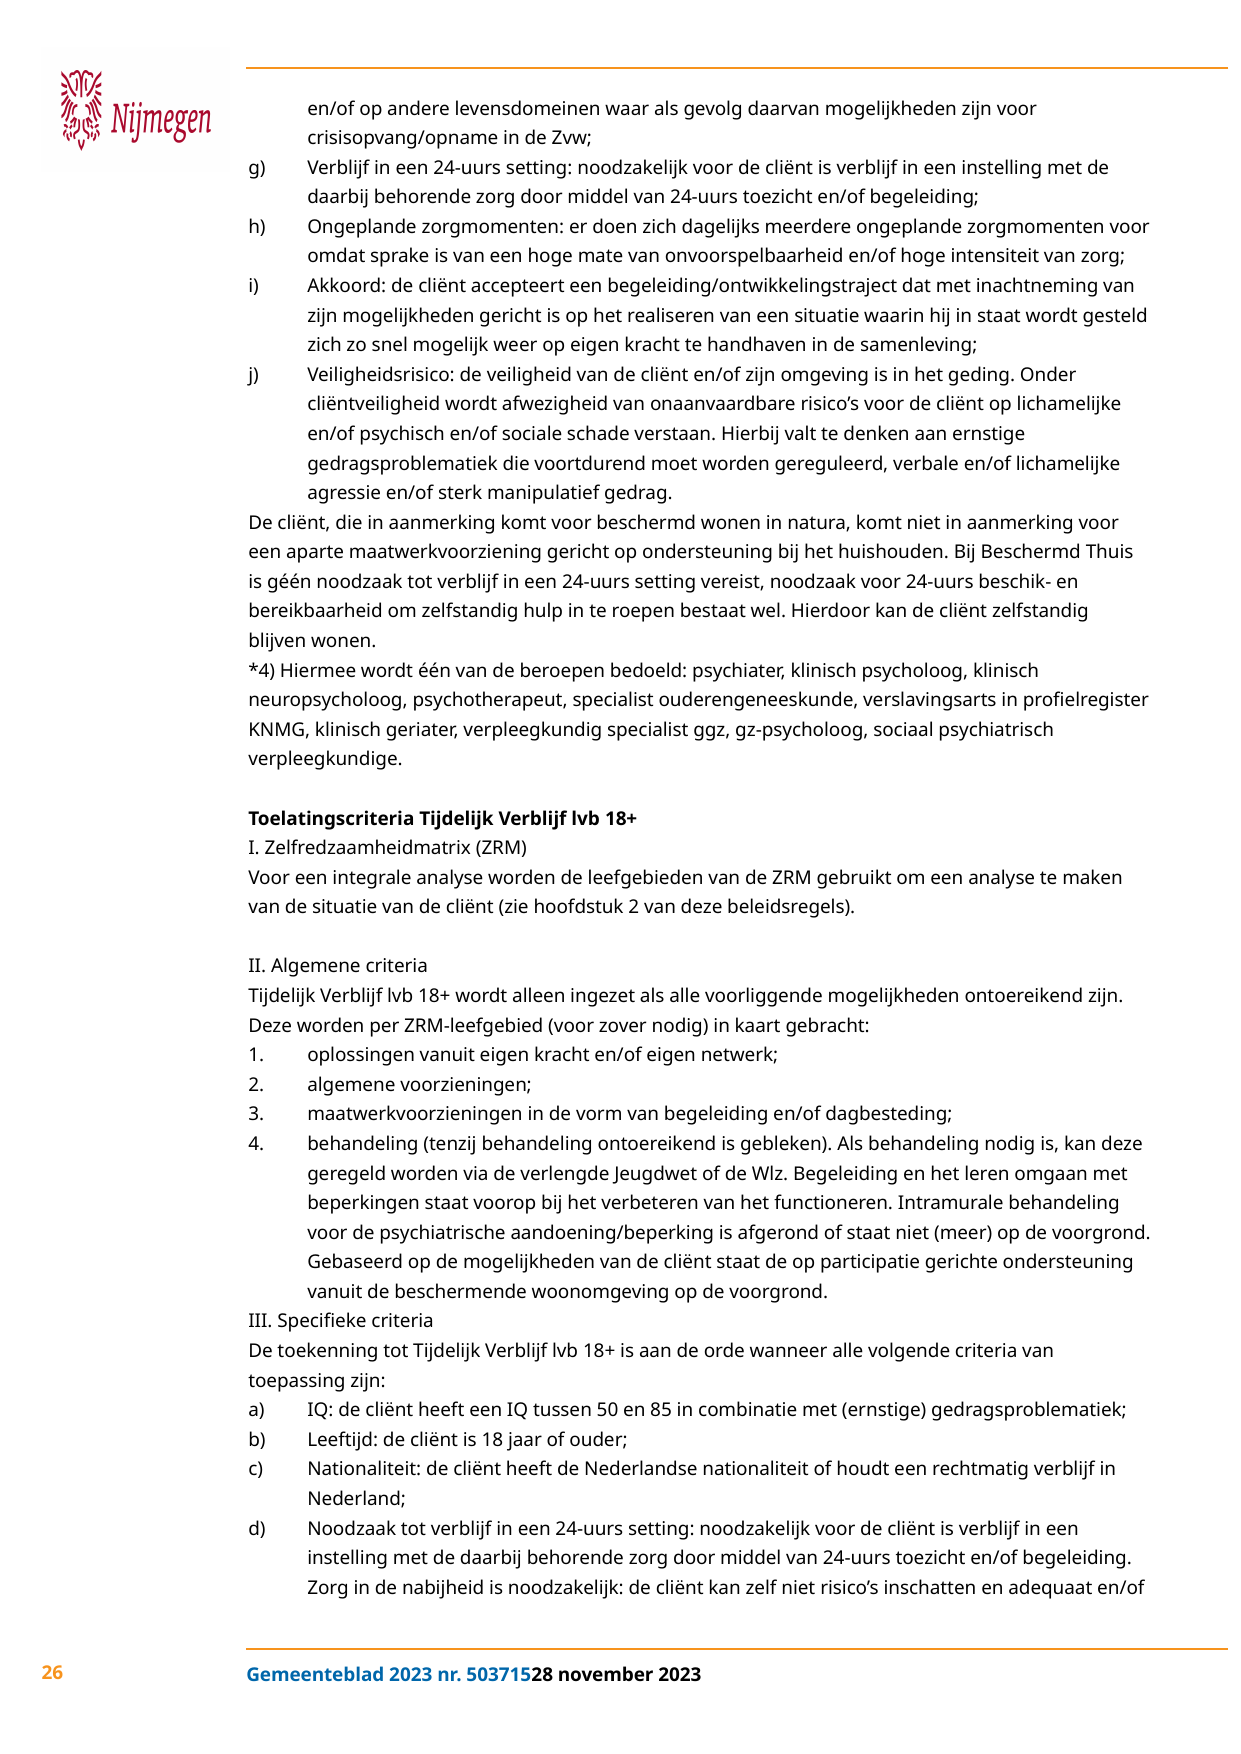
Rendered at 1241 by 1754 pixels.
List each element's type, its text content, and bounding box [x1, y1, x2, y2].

list IQ: de cliënt heeft een IQ tussen 50 en 85 in combinatie met (ernstige) gedragsproblematiek; [248, 1396, 1152, 1422]
list Ongeplande zorgmomenten: er doen zich dagelijks meerdere ongeplande zorgmomenten voor omdat sprake is van een hoge mate van onvoorspelbaarheid en/of hoge intensiteit van zorg; [248, 213, 1152, 268]
list Nationaliteit: de cliënt heeft de Nederlandse nationaliteit of houdt een rechtmatig verblijf in Nederland; [248, 1456, 1152, 1511]
list en/of op andere levensdomeinen waar als gevolg daarvan mogelijkheden zijn voor crisisopvang/opname in de Zvw; [248, 95, 1152, 150]
text I. Zelfredzaamheidmatrix (ZRM) [248, 834, 1152, 860]
text Toelatingscriteria Tijdelijk Verblijf lvb 18+ [248, 805, 1152, 831]
text De cliënt, die in aanmerking komt voor beschermd wonen in natura, komt niet in aanmerking voor een aparte maatwerkvoorziening gericht op ondersteuning bij het huishouden. Bij Beschermd Thuis is géén noodzaak tot verblijf in een 24-uurs setting vereist, noodzaak voor 24-uurs beschik- en bereikbaarheid om zelfstandig hulp in te roepen bestaat wel. Hierdoor kan de cliënt zelfstandig blijven wonen. [248, 509, 1152, 653]
list Verblijf in een 24-uurs setting: noodzakelijk voor de cliënt is verblijf in een instelling met de daarbij behorende zorg door middel van 24-uurs toezicht en/of begeleiding; [248, 154, 1152, 209]
list algemene voorzieningen; [248, 1071, 1152, 1097]
text Tijdelijk Verblijf lvb 18+ wordt alleen ingezet als alle voorliggende mogelijkheden ontoereikend zijn. Deze worden per ZRM-leefgebied (voor zover nodig) in kaart gebracht: [248, 982, 1152, 1038]
text III. Specifieke criteria [248, 1308, 1152, 1333]
picture [41, 47, 231, 172]
text De toekenning tot Tijdelijk Verblijf lvb 18+ is aan de orde wanneer alle volgende criteria van toepassing zijn: [248, 1337, 1152, 1393]
list oplossingen vanuit eigen kracht en/of eigen netwerk; [248, 1041, 1152, 1067]
list maatwerkvoorzieningen in de vorm van begeleiding en/of dagbesteding; [248, 1101, 1152, 1126]
list Noodzaak tot verblijf in een 24-uurs setting: noodzakelijk voor de cliënt is verblijf in een instelling met de daarbij behorende zorg door middel van 24-uurs toezicht en/of begeleiding. Zorg in de nabijheid is noodzakelijk: de cliënt kan zelf niet risico’s inschatten en adequaat en/of [248, 1515, 1152, 1600]
text *4) Hiermee wordt één van de beroepen bedoeld: psychiater, klinisch psycholoog, klinisch neuropsycholoog, psychotherapeut, specialist ouderengeneeskunde, verslavingsarts in profielregister KNMG, klinisch geriater, verpleegkundig specialist ggz, gz-psycholoog, sociaal psychiatrisch verpleegkundige. [248, 657, 1152, 771]
text II. Algemene criteria [248, 953, 1152, 978]
list Leeftijd: de cliënt is 18 jaar of ouder; [248, 1426, 1152, 1452]
list behandeling (tenzij behandeling ontoereikend is gebleken). Als behandeling nodig is, kan deze geregeld worden via de verlengde Jeugdwet of de Wlz. Begeleiding en het leren omgaan met beperkingen staat voorop bij het verbeteren van het functioneren. Intramurale behandeling voor de psychiatrische aandoening/beperking is afgerond of staat niet (meer) op de voorgrond. Gebaseerd op de mogelijkheden van de cliënt staat de op participatie gerichte ondersteuning vanuit de beschermende woonomgeving op de voorgrond. [248, 1130, 1152, 1304]
list Akkoord: de cliënt accepteert een begeleiding/ontwikkelingstraject dat met inachtneming van zijn mogelijkheden gericht is op het realiseren van een situatie waarin hij in staat wordt gesteld zich zo snel mogelijk weer op eigen kracht te handhaven in de samenleving; [248, 272, 1152, 357]
text Voor een integrale analyse worden de leefgebieden van de ZRM gebruikt om een analyse te maken van de situatie van de cliënt (zie hoofdstuk 2 van deze beleidsregels). [248, 864, 1152, 919]
list Veiligheidsrisico: de veiligheid van de cliënt en/of zijn omgeving is in het geding. Onder cliëntveiligheid wordt afwezigheid van onaanvaardbare risico’s voor de cliënt op lichamelijke en/of psychisch en/of sociale schade verstaan. Hierbij valt te denken aan ernstige gedragsproblematiek die voortdurend moet worden gereguleerd, verbale en/of lichamelijke agressie en/of sterk manipulatief gedrag. [248, 361, 1152, 505]
